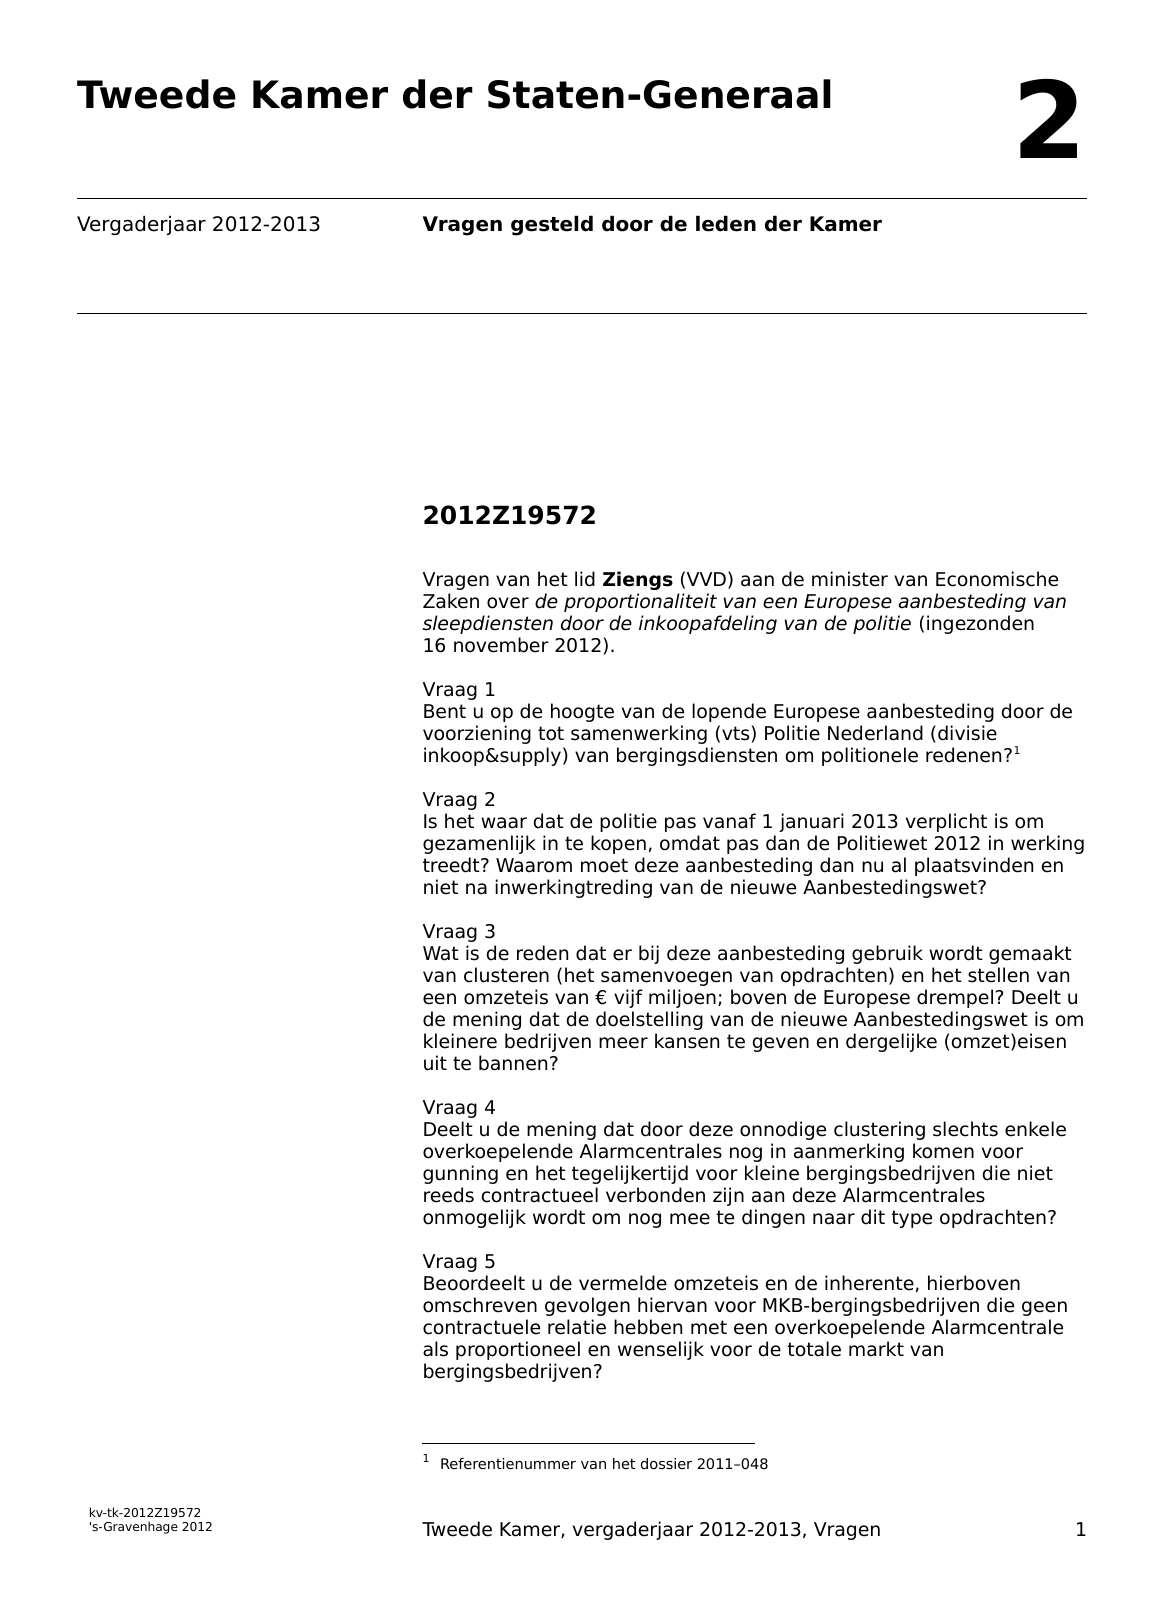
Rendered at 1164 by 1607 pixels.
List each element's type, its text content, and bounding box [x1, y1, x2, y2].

text Is het waar dat de politie pas vanaf 1 januari 2013 verplicht is om gezamenlijk in te kopen, omdat pas dan de Politiewet 2012 in werking treedt? Waarom moet deze aanbesteding dan nu al plaatsvinden en niet na inwerkingtreding van de nieuwe Aanbestedingswet? [422, 811, 1087, 899]
text Referentienummer van het dossier 2011–048 [422, 1452, 1087, 1474]
text kv-tk-2012Z19572 [88, 1506, 323, 1520]
text Wat is de reden dat er bij deze aanbesteding gebruik wordt gemaakt van clusteren (het samenvoegen van opdrachten) en het stellen van een omzeteis van € vijf miljoen; boven de Europese drempel? Deelt u de mening dat de doelstelling van de nieuwe Aanbestedingswet is om kleinere bedrijven meer kansen te geven en dergelijke (omzet)eisen uit te bannen? [422, 943, 1087, 1075]
text Beoordeelt u de vermelde omzeteis en de inherente, hierboven omschreven gevolgen hiervan voor MKB-bergingsbedrijven die geen contractuele relatie hebben met een overkoepelende Alarmcentrale als proportioneel en wenselijk voor de totale markt van bergingsbedrijven? [422, 1273, 1087, 1383]
text Vraag 2 [422, 789, 1087, 811]
text Vraag 1 [422, 679, 1087, 701]
table_cell Vergaderjaar 2012-2013 [77, 199, 422, 313]
text Deelt u de mening dat door deze onnodige clustering slechts enkele overkoepelende Alarmcentrales nog in aanmerking komen voor gunning en het tegelijkertijd voor kleine bergingsbedrijven die niet reeds contractueel verbonden zijn aan deze Alarmcentrales onmogelijk wordt om nog mee te dingen naar dit type opdrachten? [422, 1119, 1087, 1229]
table_header Tweede Kamer der Staten-Generaal [77, 59, 886, 198]
text 2012Z19572 [422, 501, 1087, 531]
text Vragen van het lid Ziengs (VVD) aan de minister van Economische Zaken over de proportionaliteit van een Europese aanbesteding van sleepdiensten door de inkoopafdeling van de politie (ingezonden 16 november 2012). [422, 569, 1087, 657]
text Vraag 5 [422, 1251, 1087, 1273]
text 's-Gravenhage 2012 [88, 1520, 323, 1534]
text Vraag 3 [422, 921, 1087, 943]
table_header 2 [886, 59, 1087, 198]
text Vraag 4 [422, 1097, 1087, 1119]
table_cell Vragen gesteld door de leden der Kamer [422, 199, 1087, 313]
text Bent u op de hoogte van de lopende Europese aanbesteding door de voorziening tot samenwerking (vts) Politie Nederland (divisie inkoop&supply) van bergingsdiensten om politionele redenen? [422, 701, 1087, 767]
